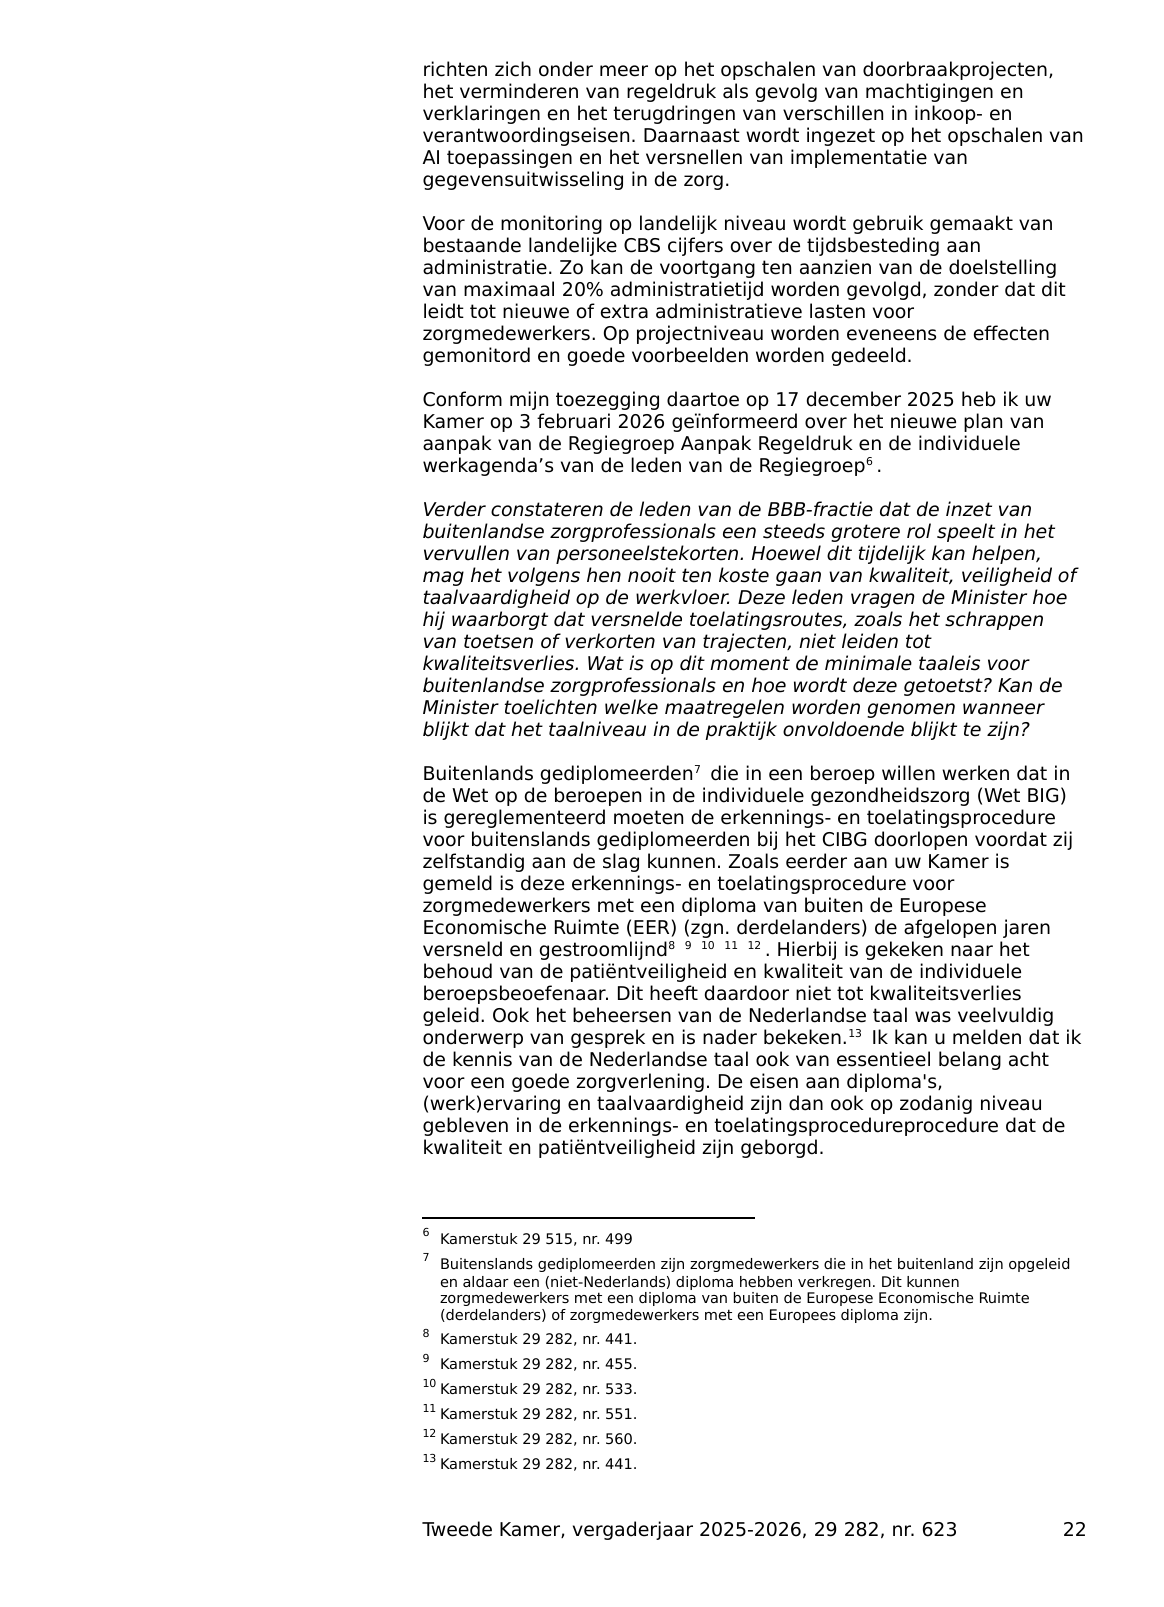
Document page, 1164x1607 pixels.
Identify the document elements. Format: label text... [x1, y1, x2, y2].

text Buitenlands gediplomeerden die in een beroep willen werken dat in de Wet op de beroepen in de individuele gezondheidszorg (Wet BIG) is gereglementeerd moeten de erkennings- en toelatingsprocedure voor buitenslands gediplomeerden bij het CIBG doorlopen voordat zij zelfstandig aan de slag kunnen. Zoals eerder aan uw Kamer is gemeld is deze erkennings- en toelatingsprocedure voor zorgmedewerkers met een diploma van buiten de Europese Economische Ruimte (EER) (zgn. derdelanders) de afgelopen jaren versneld en gestroomlijnd . Hierbij is gekeken naar het behoud van de patiëntveiligheid en kwaliteit van de individuele beroepsbeoefenaar. Dit heeft daardoor niet tot kwaliteitsverlies geleid. Ook het beheersen van de Nederlandse taal was veelvuldig onderwerp van gesprek en is nader bekeken. Ik kan u melden dat ik de kennis van de Nederlandse taal ook van essentieel belang acht voor een goede zorgverlening. De eisen aan diploma's, (werk)ervaring en taalvaardigheid zijn dan ook op zodanig niveau gebleven in de erkennings- en toelatingsprocedureprocedure dat de kwaliteit en patiëntveiligheid zijn geborgd. [422, 763, 1087, 1159]
text Kamerstuk 29 515, nr. 499 [422, 1227, 1087, 1249]
text Kamerstuk 29 282, nr. 551. [422, 1402, 1087, 1424]
text Kamerstuk 29 282, nr. 455. [422, 1352, 1087, 1374]
text Voor de monitoring op landelijk niveau wordt gebruik gemaakt van bestaande landelijke CBS cijfers over de tijdsbesteding aan administratie. Zo kan de voortgang ten aanzien van de doelstelling van maximaal 20% administratietijd worden gevolgd, zonder dat dit leidt tot nieuwe of extra administratieve lasten voor zorgmedewerkers. Op projectniveau worden eveneens de effecten gemonitord en goede voorbeelden worden gedeeld. [422, 213, 1087, 367]
text richten zich onder meer op het opschalen van doorbraakprojecten, het verminderen van regeldruk als gevolg van machtigingen en verklaringen en het terugdringen van verschillen in inkoop- en verantwoordingseisen. Daarnaast wordt ingezet op het opschalen van AI toepassingen en het versnellen van implementatie van gegevensuitwisseling in de zorg. [422, 59, 1087, 191]
text Kamerstuk 29 282, nr. 441. [422, 1327, 1087, 1349]
text Conform mijn toezegging daartoe op 17 december 2025 heb ik uw Kamer op 3 februari 2026 geïnformeerd over het nieuwe plan van aanpak van de Regiegroep Aanpak Regeldruk en de individuele werkagenda’s van de leden van de Regiegroep. [422, 389, 1087, 477]
text Kamerstuk 29 282, nr. 441. [422, 1452, 1087, 1474]
text Kamerstuk 29 282, nr. 560. [422, 1427, 1087, 1449]
text Verder constateren de leden van de BBB-fractie dat de inzet van buitenlandse zorgprofessionals een steeds grotere rol speelt in het vervullen van personeelstekorten. Hoewel dit tijdelijk kan helpen, mag het volgens hen nooit ten koste gaan van kwaliteit, veiligheid of taalvaardigheid op de werkvloer. Deze leden vragen de Minister hoe hij waarborgt dat versnelde toelatingsroutes, zoals het schrappen van toetsen of verkorten van trajecten, niet leiden tot kwaliteitsverlies. Wat is op dit moment de minimale taaleis voor buitenlandse zorgprofessionals en hoe wordt deze getoetst? Kan de Minister toelichten welke maatregelen worden genomen wanneer blijkt dat het taalniveau in de praktijk onvoldoende blijkt te zijn? [422, 499, 1087, 741]
text Buitenslands gediplomeerden zijn zorgmedewerkers die in het buitenland zijn opgeleid en aldaar een (niet-Nederlands) diploma hebben verkregen. Dit kunnen zorgmedewerkers met een diploma van buiten de Europese Economische Ruimte (derdelanders) of zorgmedewerkers met een Europees diploma zijn. [422, 1252, 1087, 1324]
text Kamerstuk 29 282, nr. 533. [422, 1377, 1087, 1399]
